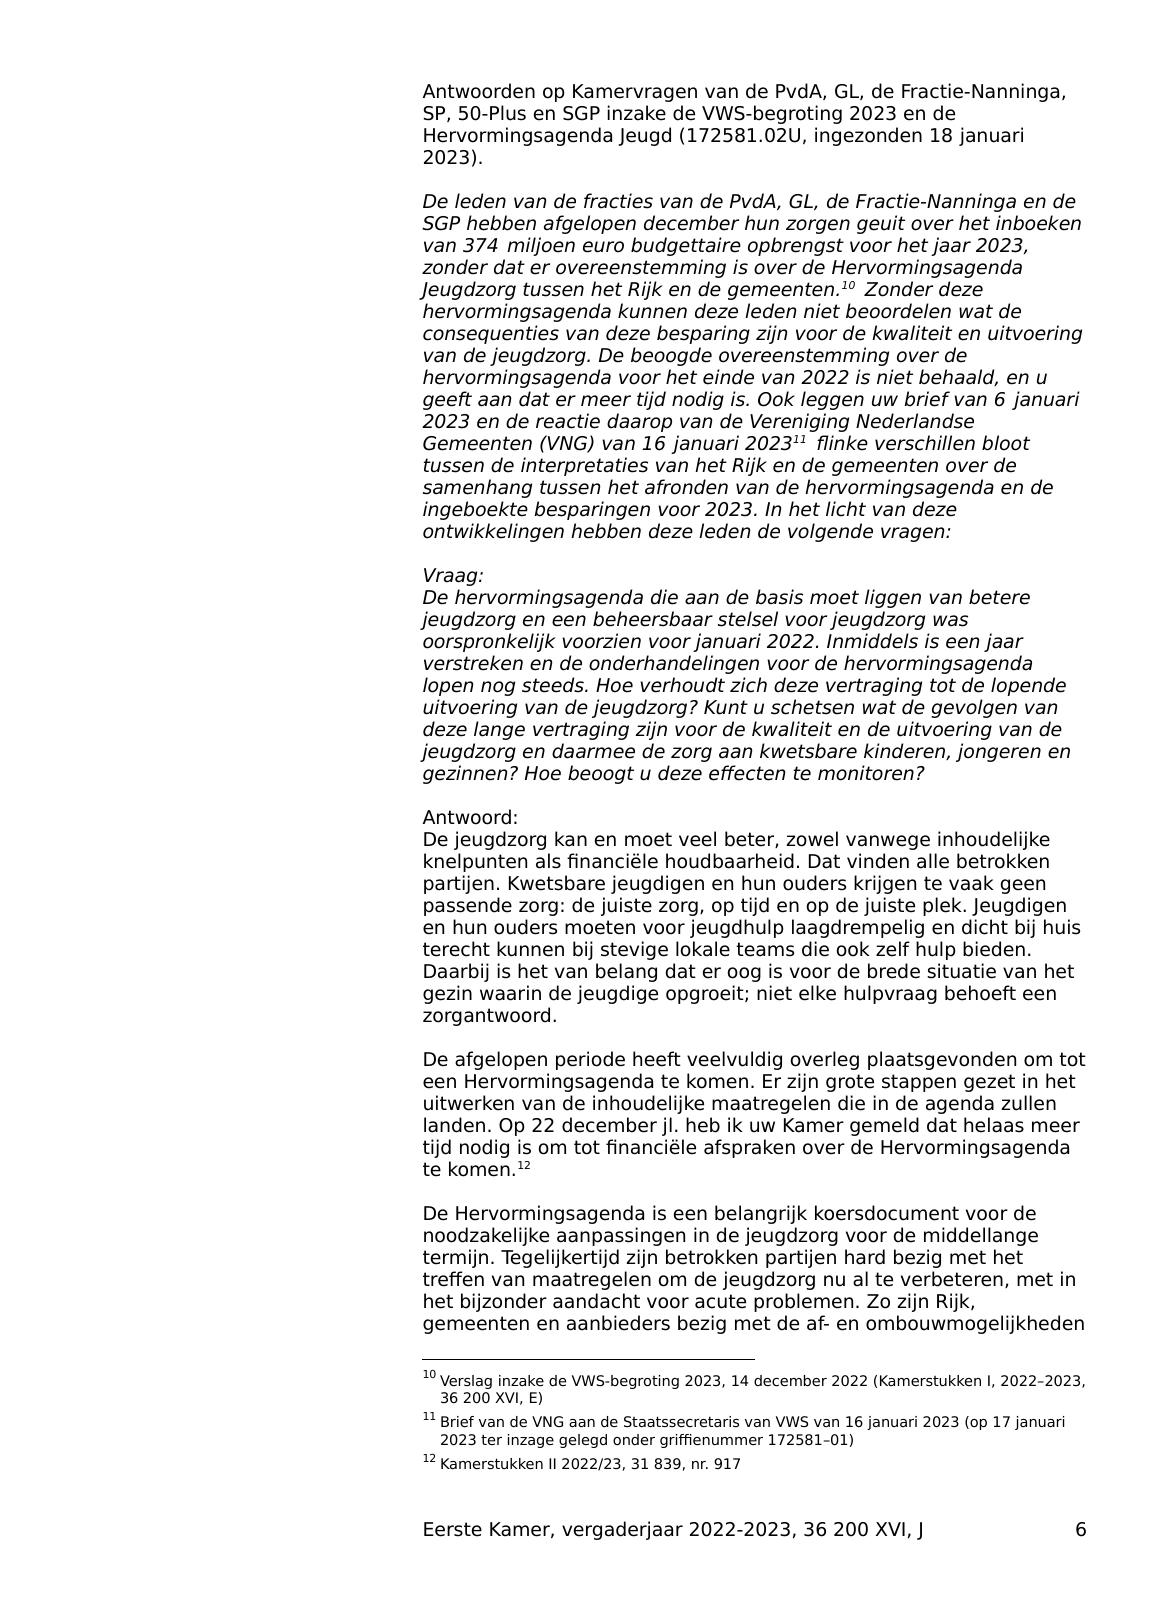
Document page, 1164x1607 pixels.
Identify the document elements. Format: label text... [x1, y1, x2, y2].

text De jeugdzorg kan en moet veel beter, zowel vanwege inhoudelijke knelpunten als financiële houdbaarheid. Dat vinden alle betrokken partijen. Kwetsbare jeugdigen en hun ouders krijgen te vaak geen passende zorg: de juiste zorg, op tijd en op de juiste plek. Jeugdigen en hun ouders moeten voor jeugdhulp laagdrempelig en dicht bij huis terecht kunnen bij stevige lokale teams die ook zelf hulp bieden. Daarbij is het van belang dat er oog is voor de brede situatie van het gezin waarin de jeugdige opgroeit; niet elke hulpvraag behoeft een zorgantwoord. [422, 829, 1087, 1027]
text Antwoorden op Kamervragen van de PvdA, GL, de Fractie-Nanninga, SP, 50-Plus en SGP inzake de VWS-begroting 2023 en de Hervormingsagenda Jeugd (172581.02U, ingezonden 18 januari 2023). [422, 81, 1087, 169]
text De hervormingsagenda die aan de basis moet liggen van betere jeugdzorg en een beheersbaar stelsel voor jeugdzorg was oorspronkelijk voorzien voor januari 2022. Inmiddels is een jaar verstreken en de onderhandelingen voor de hervormingsagenda lopen nog steeds. Hoe verhoudt zich deze vertraging tot de lopende uitvoering van de jeugdzorg? Kunt u schetsen wat de gevolgen van deze lange vertraging zijn voor de kwaliteit en de uitvoering van de jeugdzorg en daarmee de zorg aan kwetsbare kinderen, jongeren en gezinnen? Hoe beoogt u deze effecten te monitoren? [422, 587, 1087, 785]
text De afgelopen periode heeft veelvuldig overleg plaatsgevonden om tot een Hervormingsagenda te komen. Er zijn grote stappen gezet in het uitwerken van de inhoudelijke maatregelen die in de agenda zullen landen. Op 22 december jl. heb ik uw Kamer gemeld dat helaas meer tijd nodig is om tot financiële afspraken over de Hervormingsagenda te komen. [422, 1049, 1087, 1181]
text Verslag inzake de VWS-begroting 2023, 14 december 2022 (Kamerstukken I, 2022–2023, 36 200 XVI, E) [422, 1368, 1087, 1407]
text De leden van de fracties van de PvdA, GL, de Fractie-Nanninga en de SGP hebben afgelopen december hun zorgen geuit over het inboeken van 374 miljoen euro budgettaire opbrengst voor het jaar 2023, zonder dat er overeenstemming is over de Hervormingsagenda Jeugdzorg tussen het Rijk en de gemeenten. Zonder deze hervormingsagenda kunnen deze leden niet beoordelen wat de consequenties van deze besparing zijn voor de kwaliteit en uitvoering van de jeugdzorg. De beoogde overeenstemming over de hervormingsagenda voor het einde van 2022 is niet behaald, en u geeft aan dat er meer tijd nodig is. Ook leggen uw brief van 6 januari 2023 en de reactie daarop van de Vereniging Nederlandse Gemeenten (VNG) van 16 januari 2023 flinke verschillen bloot tussen de interpretaties van het Rijk en de gemeenten over de samenhang tussen het afronden van de hervormingsagenda en de ingeboekte besparingen voor 2023. In het licht van deze ontwikkelingen hebben deze leden de volgende vragen: [422, 191, 1087, 543]
text Vraag: [422, 565, 1087, 587]
text Antwoord: [422, 807, 1087, 829]
text Brief van de VNG aan de Staatssecretaris van VWS van 16 januari 2023 (op 17 januari 2023 ter inzage gelegd onder griffienummer 172581–01) [422, 1410, 1087, 1449]
text Kamerstukken II 2022/23, 31 839, nr. 917 [422, 1452, 1087, 1474]
text De Hervormingsagenda is een belangrijk koersdocument voor de noodzakelijke aanpassingen in de jeugdzorg voor de middellange termijn. Tegelijkertijd zijn betrokken partijen hard bezig met het treffen van maatregelen om de jeugdzorg nu al te verbeteren, met in het bijzonder aandacht voor acute problemen. Zo zijn Rijk, gemeenten en aanbieders bezig met de af- en ombouwmogelijkheden [422, 1203, 1087, 1335]
